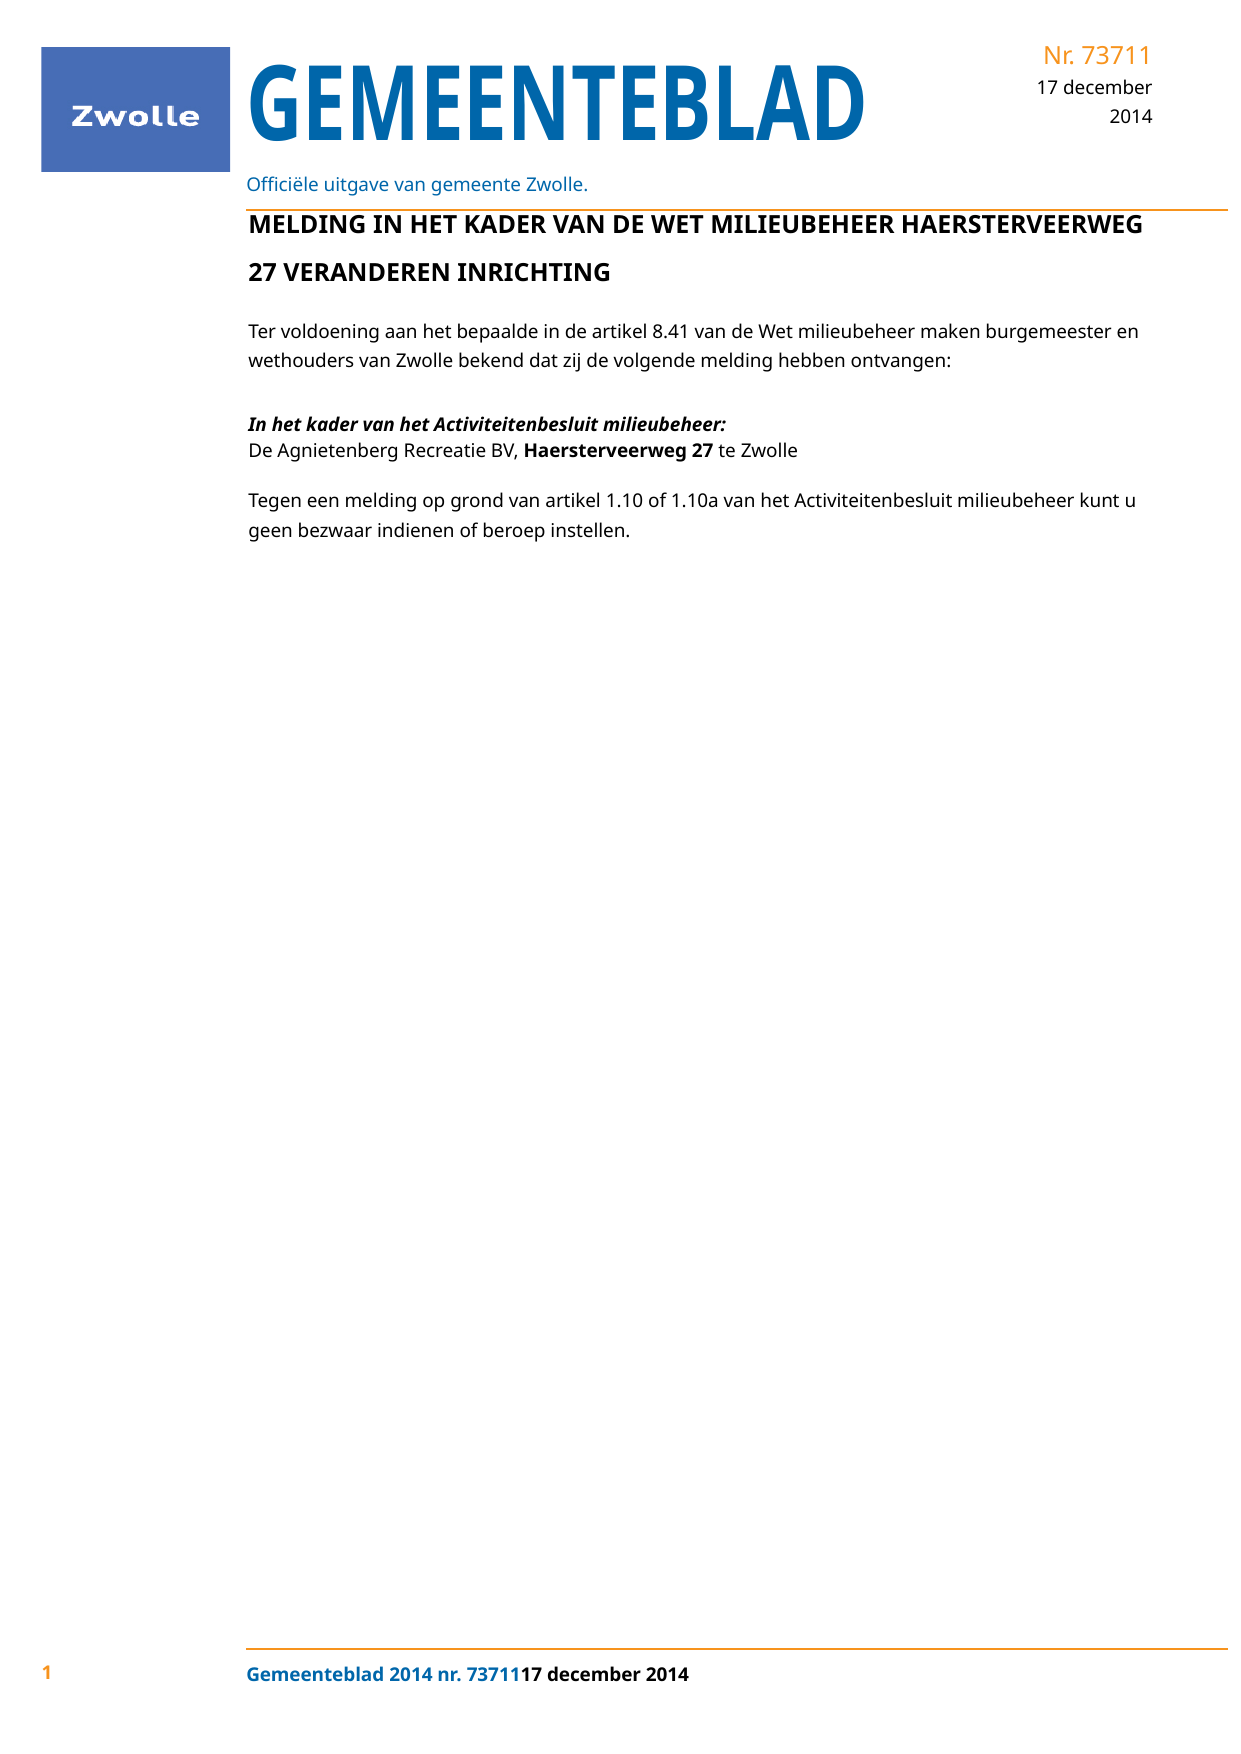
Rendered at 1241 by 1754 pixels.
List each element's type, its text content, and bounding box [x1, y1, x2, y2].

text Ter voldoening aan het bepaalde in de artikel 8.41 van de Wet milieubeheer maken burgemeester en wethouders van Zwolle bekend dat zij de volgende melding hebben ontvangen: [248, 318, 1152, 373]
text Tegen een melding op grond van artikel 1.10 of 1.10a van het Activiteitenbesluit milieubeheer kunt u geen bezwaar indienen of beroep instellen. [248, 488, 1152, 543]
text De Agnietenberg Recreatie BV, Haersterveerweg 27 te Zwolle [248, 437, 1152, 463]
picture [41, 47, 231, 172]
text MELDING IN HET KADER VAN DE WET MILIEUBEHEER HAERSTERVEERWEG 27 VERANDEREN INRICHTING [248, 211, 1152, 288]
text In het kader van het Activiteitenbesluit milieubeheer: [248, 411, 1152, 437]
